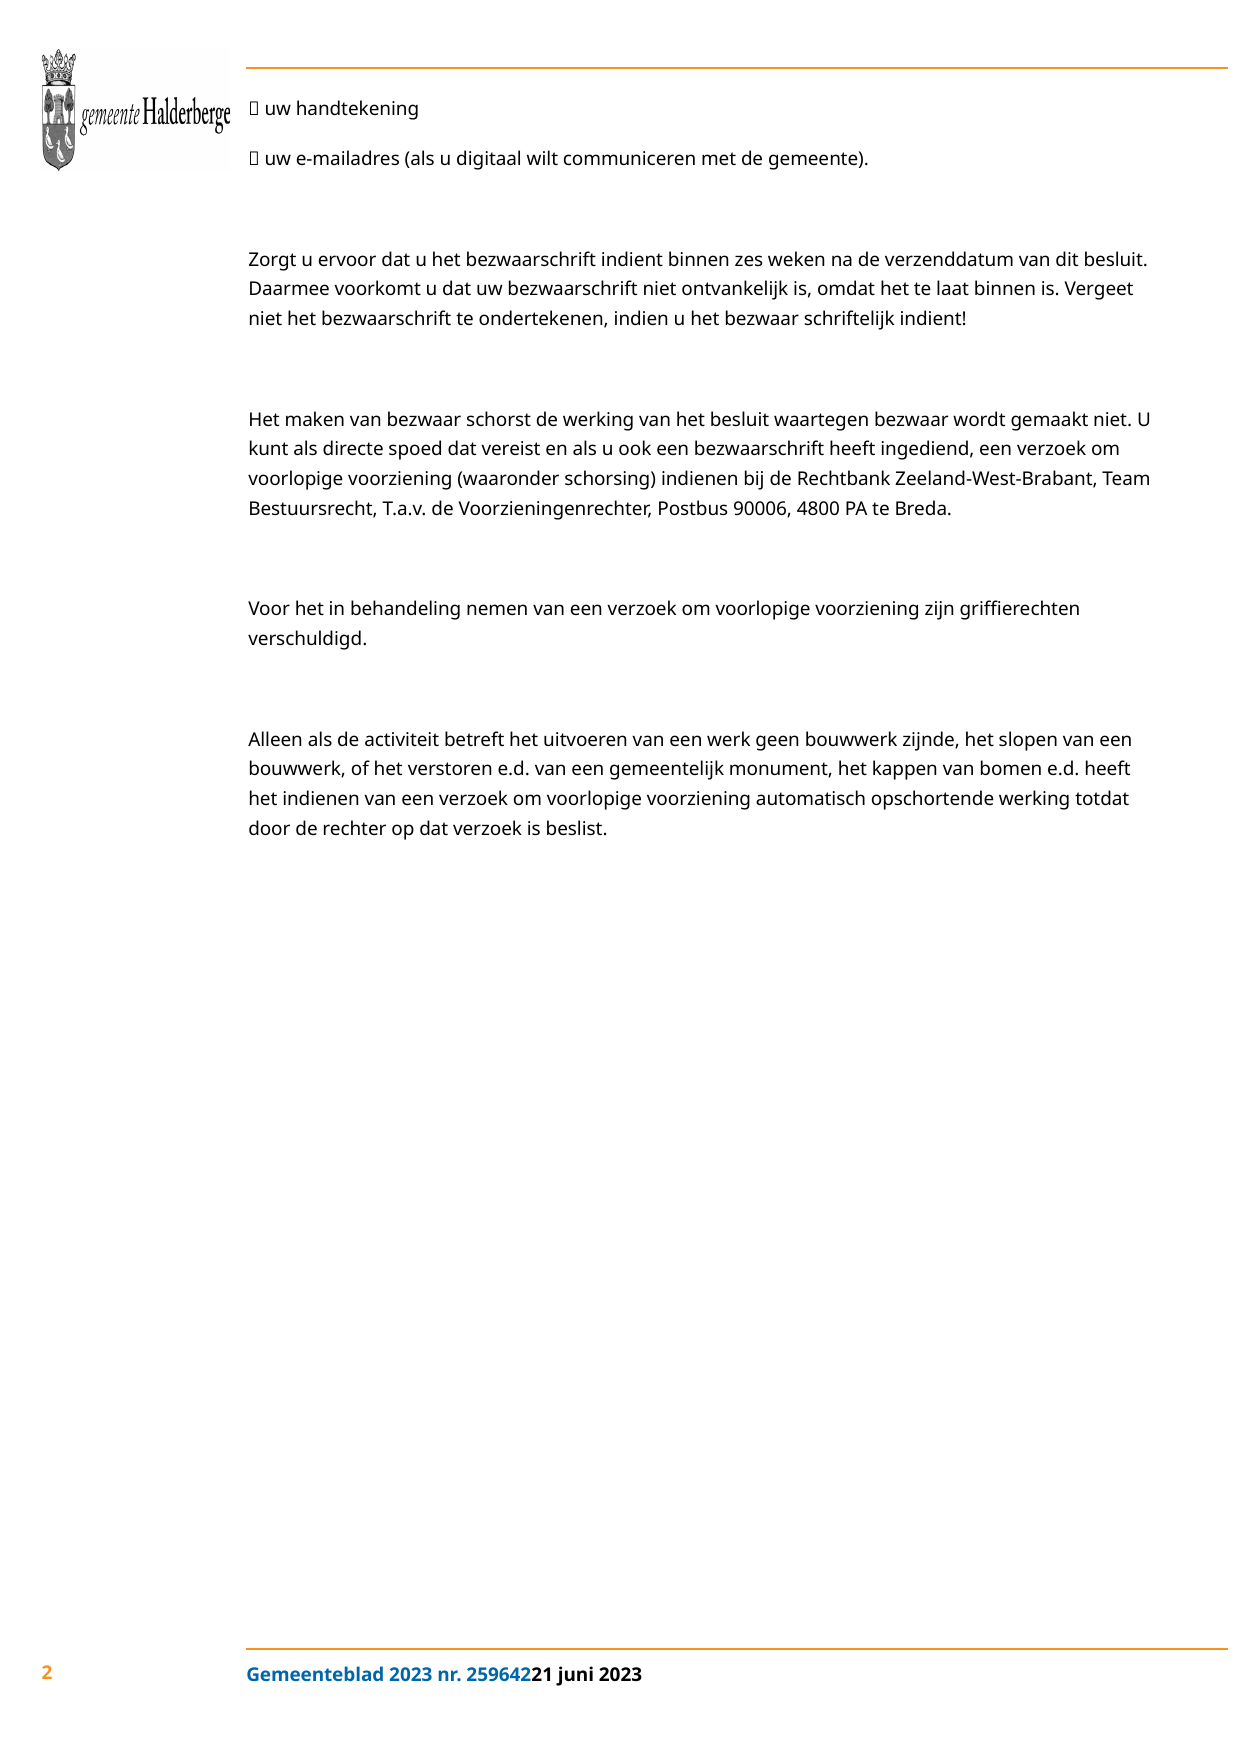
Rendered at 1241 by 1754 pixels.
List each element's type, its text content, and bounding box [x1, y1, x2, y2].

text Zorgt u ervoor dat u het bezwaarschrift indient binnen zes weken na de verzenddatum van dit besluit. Daarmee voorkomt u dat uw bezwaarschrift niet ontvankelijk is, omdat het te laat binnen is. Vergeet niet het bezwaarschrift te ondertekenen, indien u het bezwaar schriftelijk indient! [248, 246, 1152, 331]
text Alleen als de activiteit betreft het uitvoeren van een werk geen bouwwerk zijnde, het slopen van een bouwwerk, of het verstoren e.d. van een gemeentelijk monument, het kappen van bomen e.d. heeft het indienen van een verzoek om voorlopige voorziening automatisch opschortende werking totdat door de rechter op dat verzoek is beslist. [248, 726, 1152, 841]
picture [41, 47, 231, 172]
text Het maken van bezwaar schorst de werking van het besluit waartegen bezwaar wordt gemaakt niet. U kunt als directe spoed dat vereist en als u ook een bezwaarschrift heeft ingediend, een verzoek om voorlopige voorziening (waaronder schorsing) indienen bij de Rechtbank Zeeland-West-Brabant, Team Bestuursrecht, T.a.v. de Voorzieningenrechter, Postbus 90006, 4800 PA te Breda. [248, 406, 1152, 521]
text Voor het in behandeling nemen van een verzoek om voorlopige voorziening zijn griffierechten verschuldigd. [248, 596, 1152, 651]
text  uw e-mailadres (als u digitaal wilt communiceren met de gemeente). [248, 145, 1152, 171]
text  uw handtekening [248, 95, 1152, 121]
